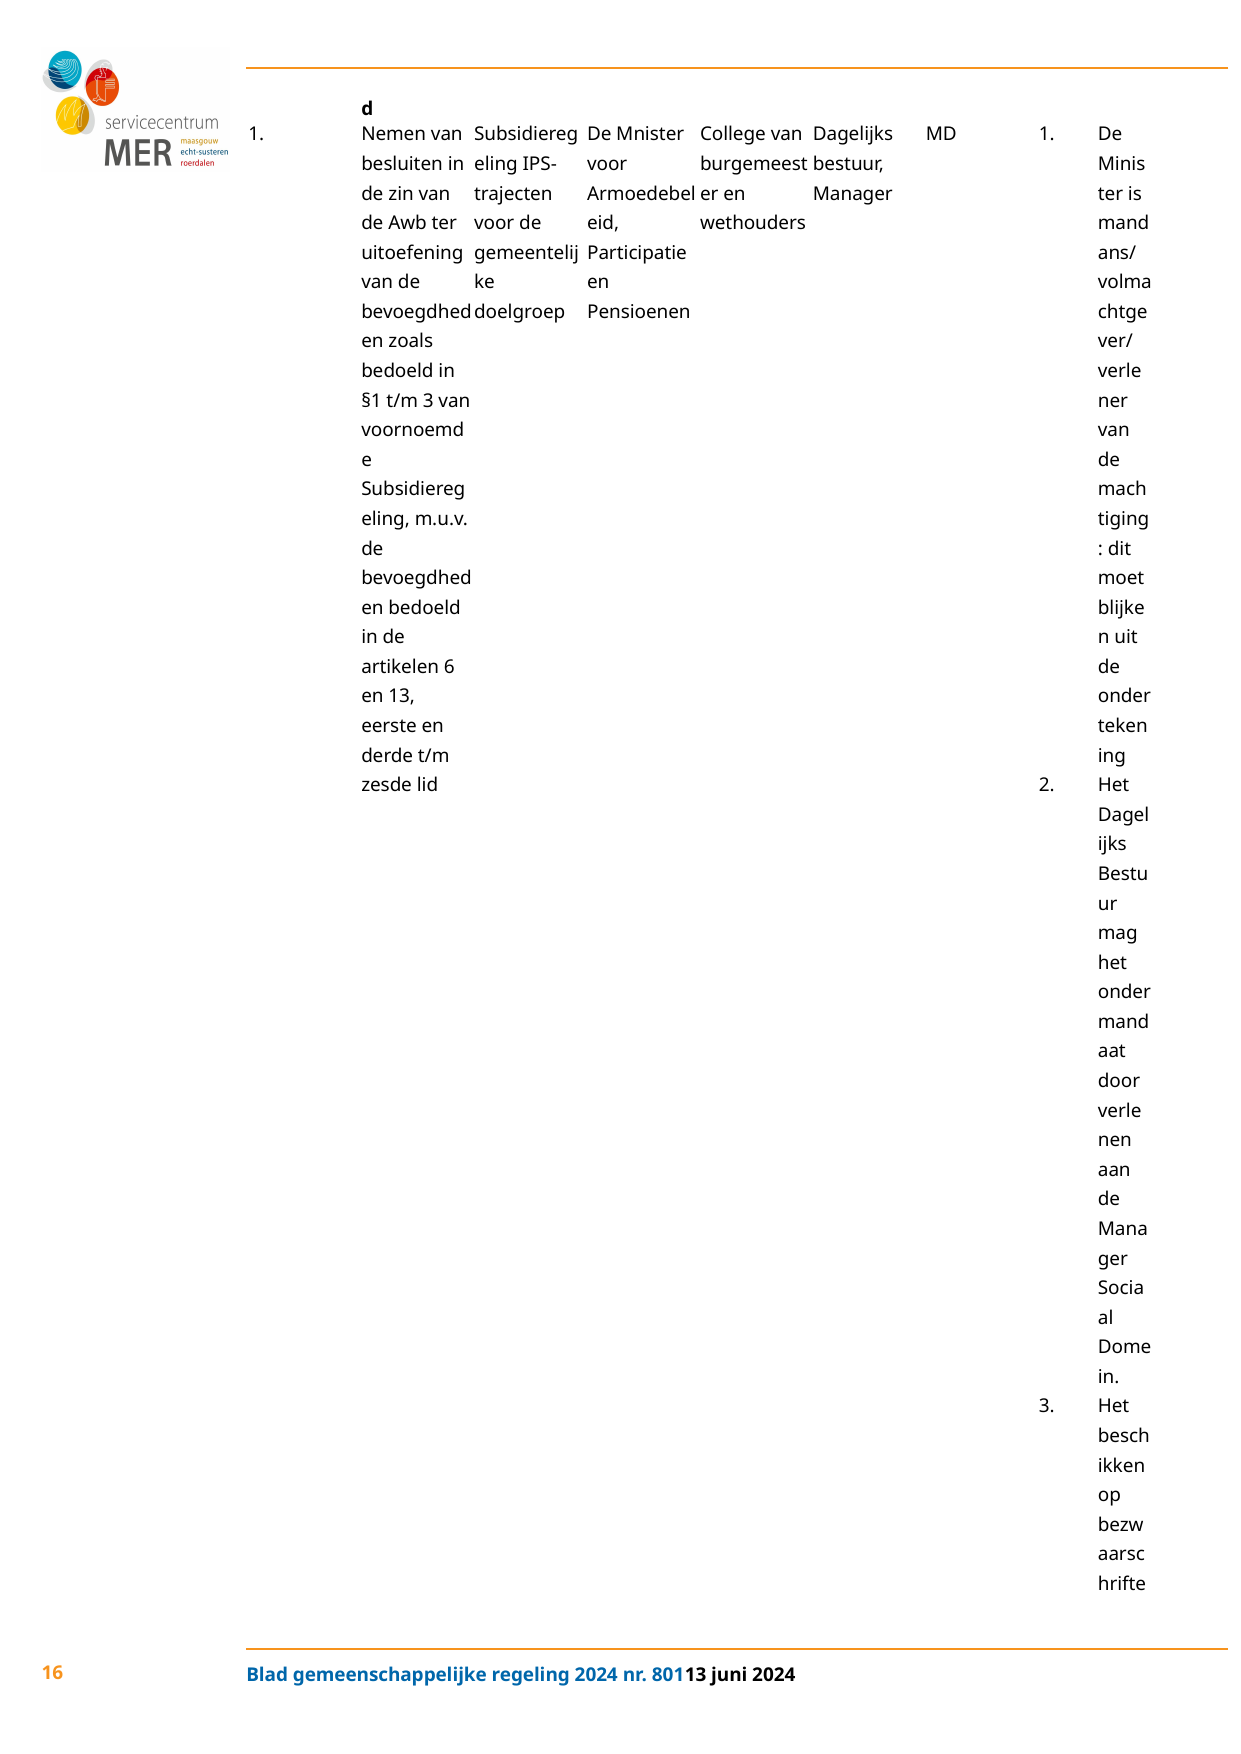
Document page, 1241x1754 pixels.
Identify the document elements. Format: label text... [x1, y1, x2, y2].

table_cell College van burgemeester en wethouders [700, 121, 813, 1596]
picture [41, 47, 231, 172]
table_header [813, 95, 926, 121]
table_header [587, 95, 700, 121]
table_header [1039, 95, 1152, 121]
table_header [248, 95, 361, 121]
table_cell Subsidieregeling IPS-trajecten voor de gemeentelijke doelgroep [474, 121, 587, 1596]
table_header [700, 95, 813, 121]
table_cell MD [926, 121, 1038, 1596]
table_cell De Minister is mandans/ volmachtgever/ verlener van de machtiging: dit moet blijken uit de ondertekening Het Dagelijks Bestuur mag het ondermandaat door verlenen aan de Manager Sociaal Domein. Het beschikken op bezwaarschrifte [1039, 121, 1152, 1596]
table_cell De Mnister voor Armoedebeleid, Participatie en Pensioenen [587, 121, 700, 1596]
table_cell 1. [248, 121, 361, 1596]
table_cell Dagelijks bestuur, Manager [813, 121, 926, 1596]
table_header d [361, 95, 474, 121]
table_header [474, 95, 587, 121]
table_cell Nemen van besluiten in de zin van de Awb ter uitoefening van de bevoegdheden zoals bedoeld in §1 t/m 3 van voornoemde Subsidieregeling, m.u.v. de bevoegdheden bedoeld in de artikelen 6 en 13, eerste en derde t/m zesde lid [361, 121, 474, 1596]
table_header [926, 95, 1038, 121]
